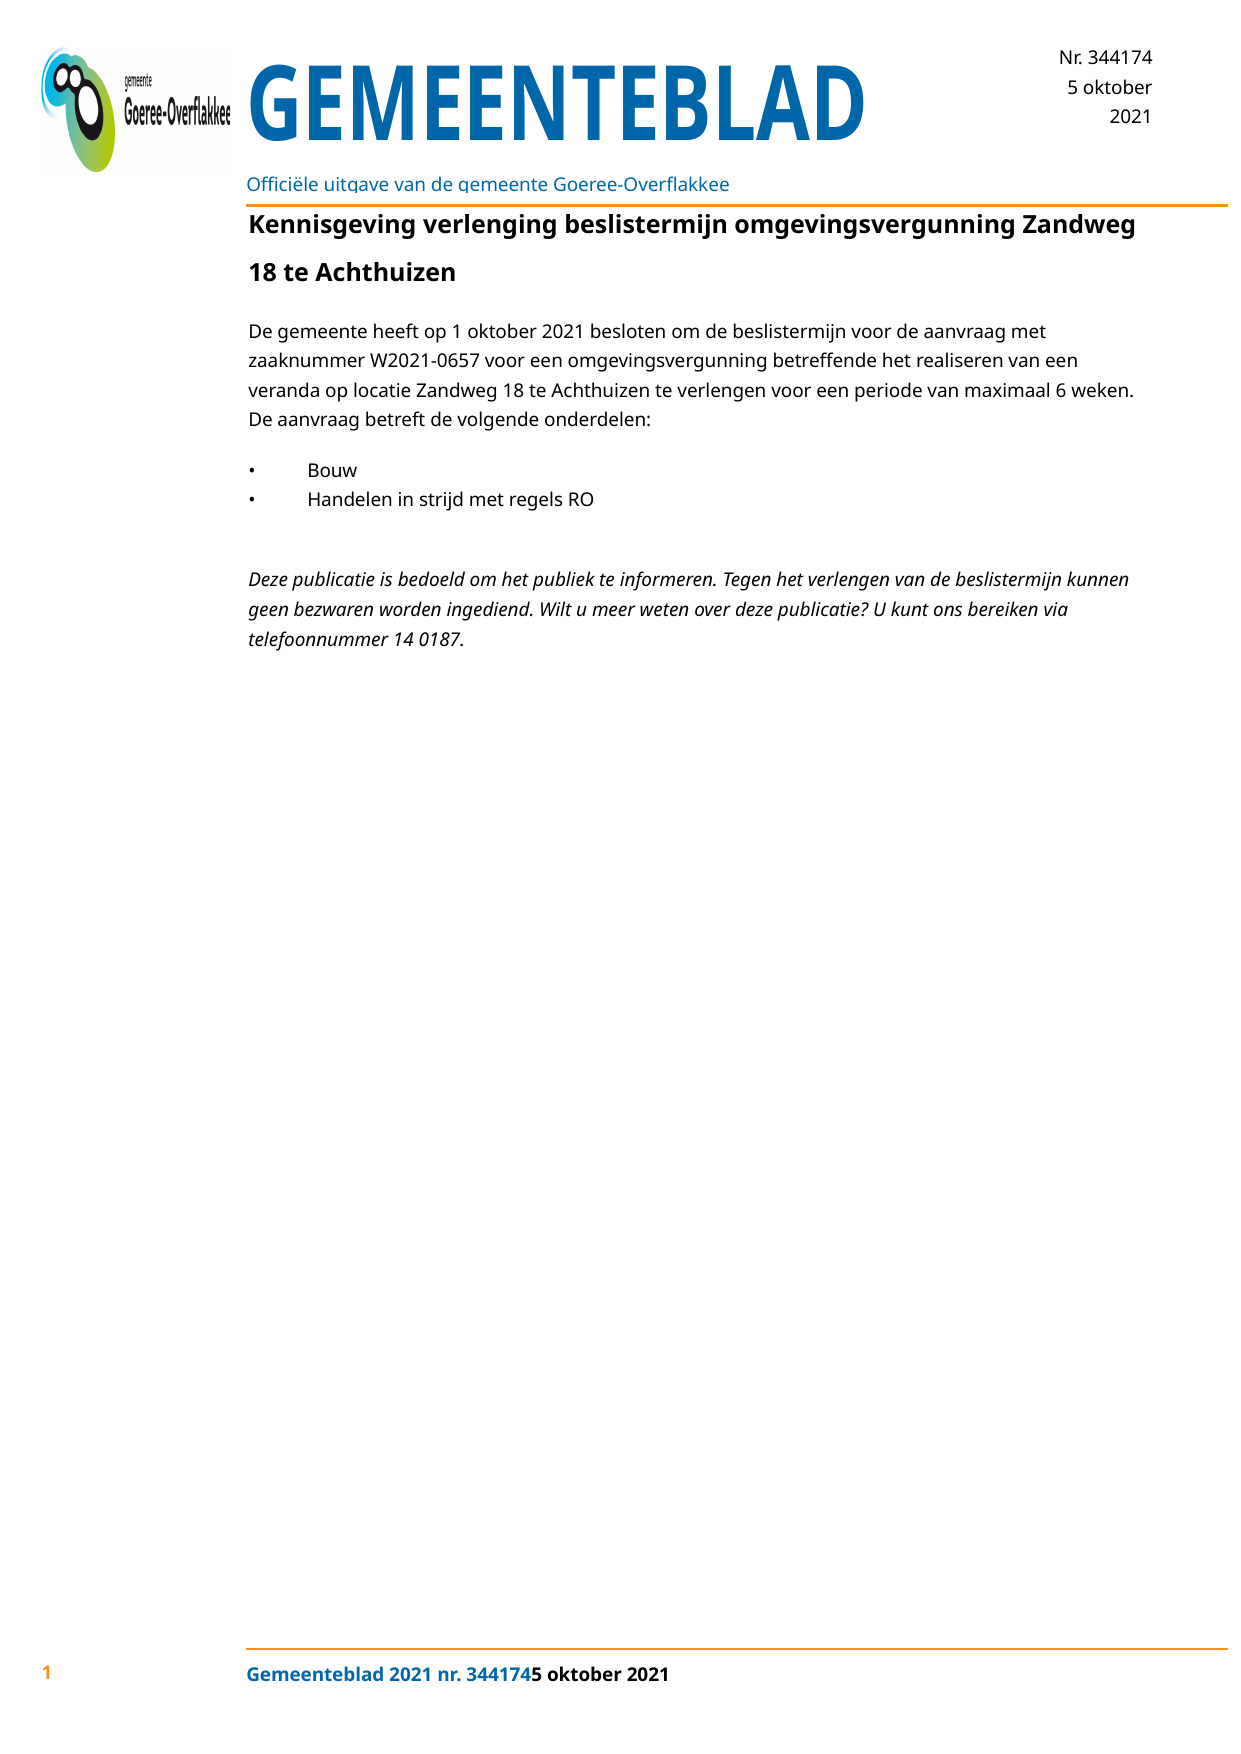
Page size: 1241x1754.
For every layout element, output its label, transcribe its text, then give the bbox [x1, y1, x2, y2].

text De gemeente heeft op 1 oktober 2021 besloten om de beslistermijn voor de aanvraag met zaaknummer W2021-0657 voor een omgevingsvergunning betreffende het realiseren van een veranda op locatie Zandweg 18 te Achthuizen te verlengen voor een periode van maximaal 6 weken. De aanvraag betreft de volgende onderdelen: [248, 318, 1152, 432]
text Kennisgeving verlenging beslistermijn omgevingsvergunning Zandweg 18 te Achthuizen [248, 207, 1152, 288]
list Bouw [248, 457, 1152, 483]
list Handelen in strijd met regels RO [248, 487, 1152, 512]
text Deze publicatie is bedoeld om het publiek te informeren. Tegen het verlengen van de beslistermijn kunnen geen bezwaren worden ingediend. Wilt u meer weten over deze publicatie? U kunt ons bereiken via telefoonnummer 14 0187. [248, 567, 1152, 652]
picture [41, 47, 231, 172]
